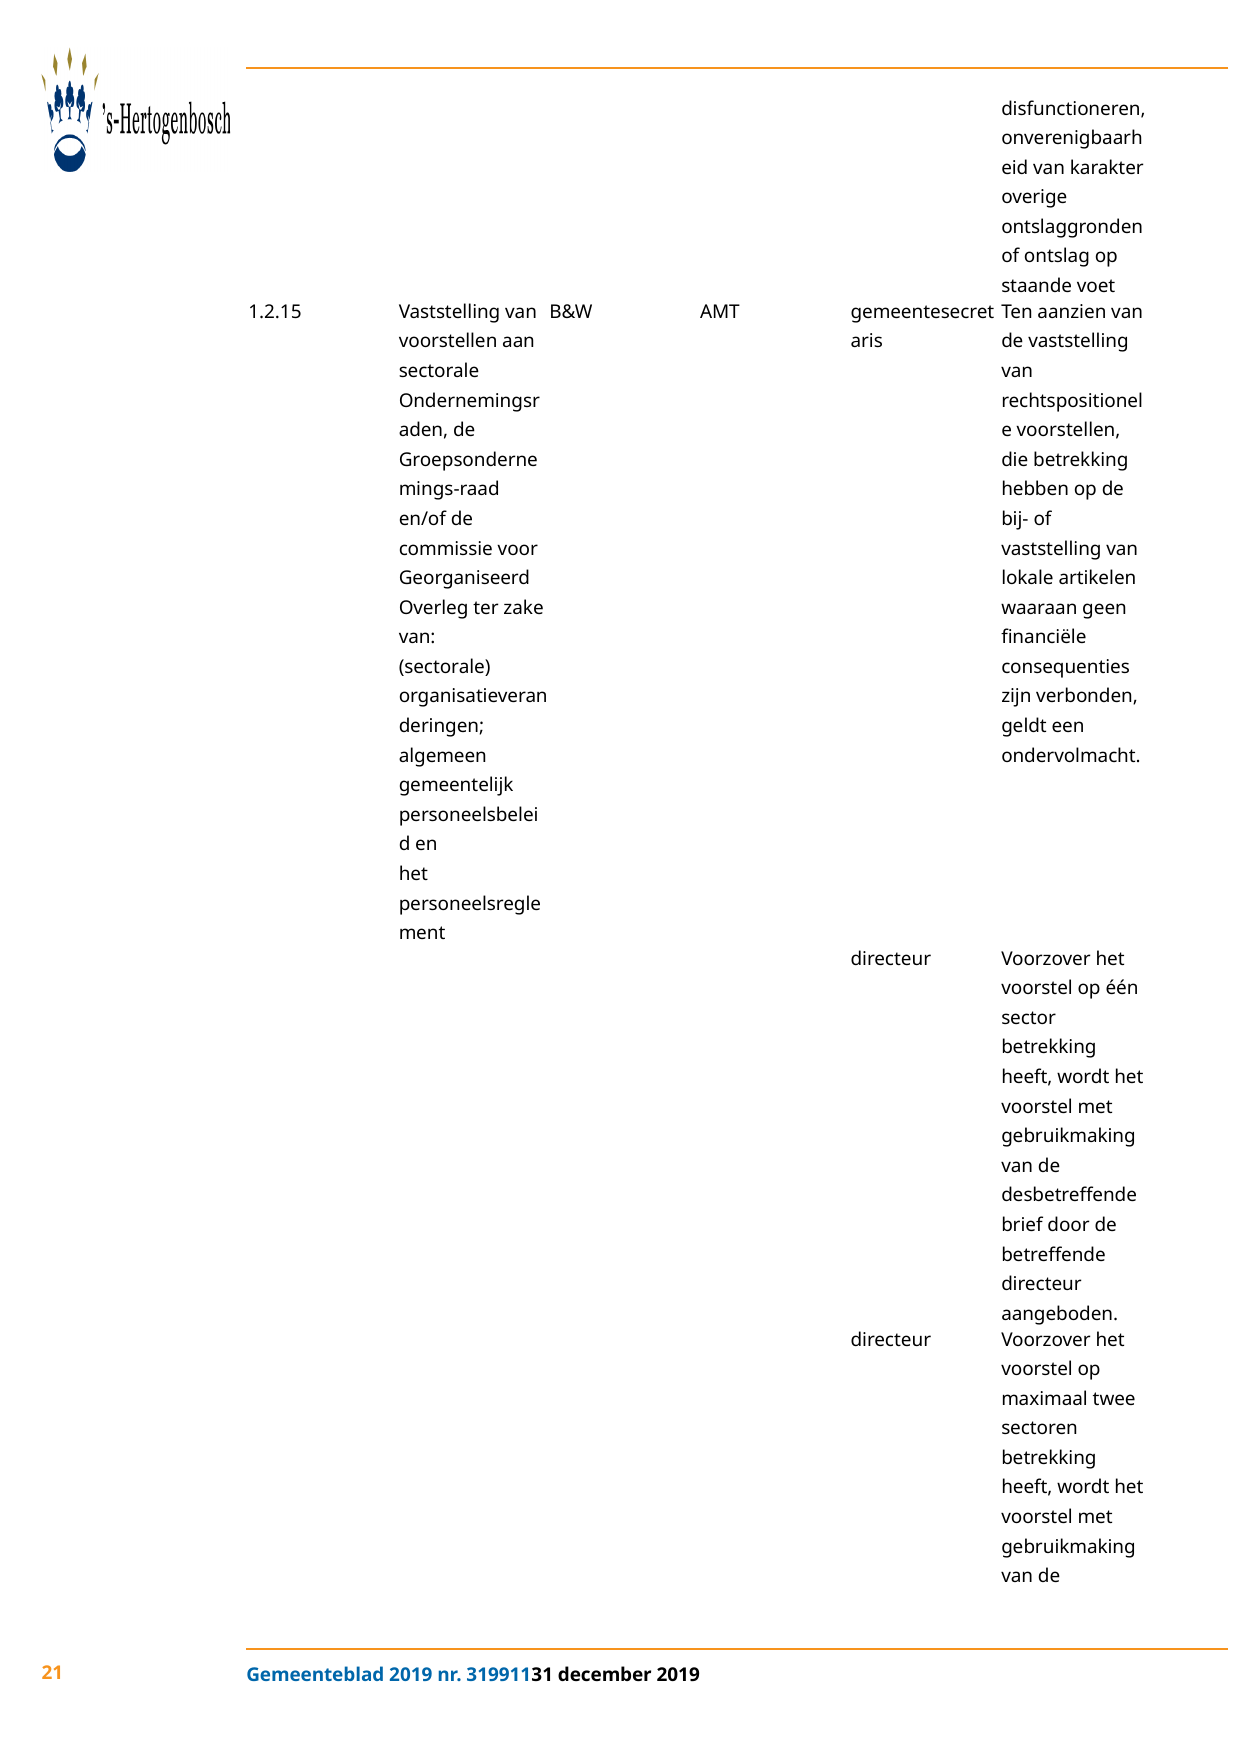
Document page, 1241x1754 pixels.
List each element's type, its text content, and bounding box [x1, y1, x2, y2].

table_cell 1.2.15 [248, 298, 398, 945]
table_cell [248, 945, 398, 1326]
table_cell [549, 95, 700, 298]
table_cell Ten aanzien van de vaststelling van rechtspositionele voorstellen, die betrekking hebben op de bij- of vaststelling van lokale artikelen waaraan geen financiële consequenties zijn verbonden, geldt een ondervolmacht. [1001, 298, 1152, 945]
table_cell [700, 95, 850, 298]
table_cell B&W [549, 298, 700, 945]
picture [41, 47, 231, 172]
table_cell [700, 945, 850, 1326]
table_cell [549, 1326, 700, 1588]
table_cell Voorzover het voorstel op één sector betrekking heeft, wordt het voorstel met gebruikmaking van de desbetreffende brief door de betreffende directeur aangeboden. [1001, 945, 1152, 1326]
table_cell disfunctioneren, onverenigbaarheid van karakter overige ontslaggronden of ontslag op staande voet [1001, 95, 1152, 298]
table_cell gemeentesecretaris [850, 298, 1001, 945]
table_cell [549, 945, 700, 1326]
table_cell directeur [850, 945, 1001, 1326]
table_cell [399, 945, 549, 1326]
table_cell [399, 1326, 549, 1588]
table_cell AMT [700, 298, 850, 945]
table_cell Voorzover het voorstel op maximaal twee sectoren betrekking heeft, wordt het voorstel met gebruikmaking van de [1001, 1326, 1152, 1588]
table_cell Vaststelling van voorstellen aan sectorale Ondernemingsraden, de Groepsondernemings-raad en/of de commissie voor Georganiseerd Overleg ter zake van: (sectorale) organisatieveranderingen; algemeen gemeentelijk personeelsbeleid en het personeelsreglement [399, 298, 549, 945]
table_cell directeur [850, 1326, 1001, 1588]
table_cell [248, 95, 398, 298]
table_cell [399, 95, 549, 298]
table_cell [850, 95, 1001, 298]
table_cell [248, 1326, 398, 1588]
table_cell [700, 1326, 850, 1588]
